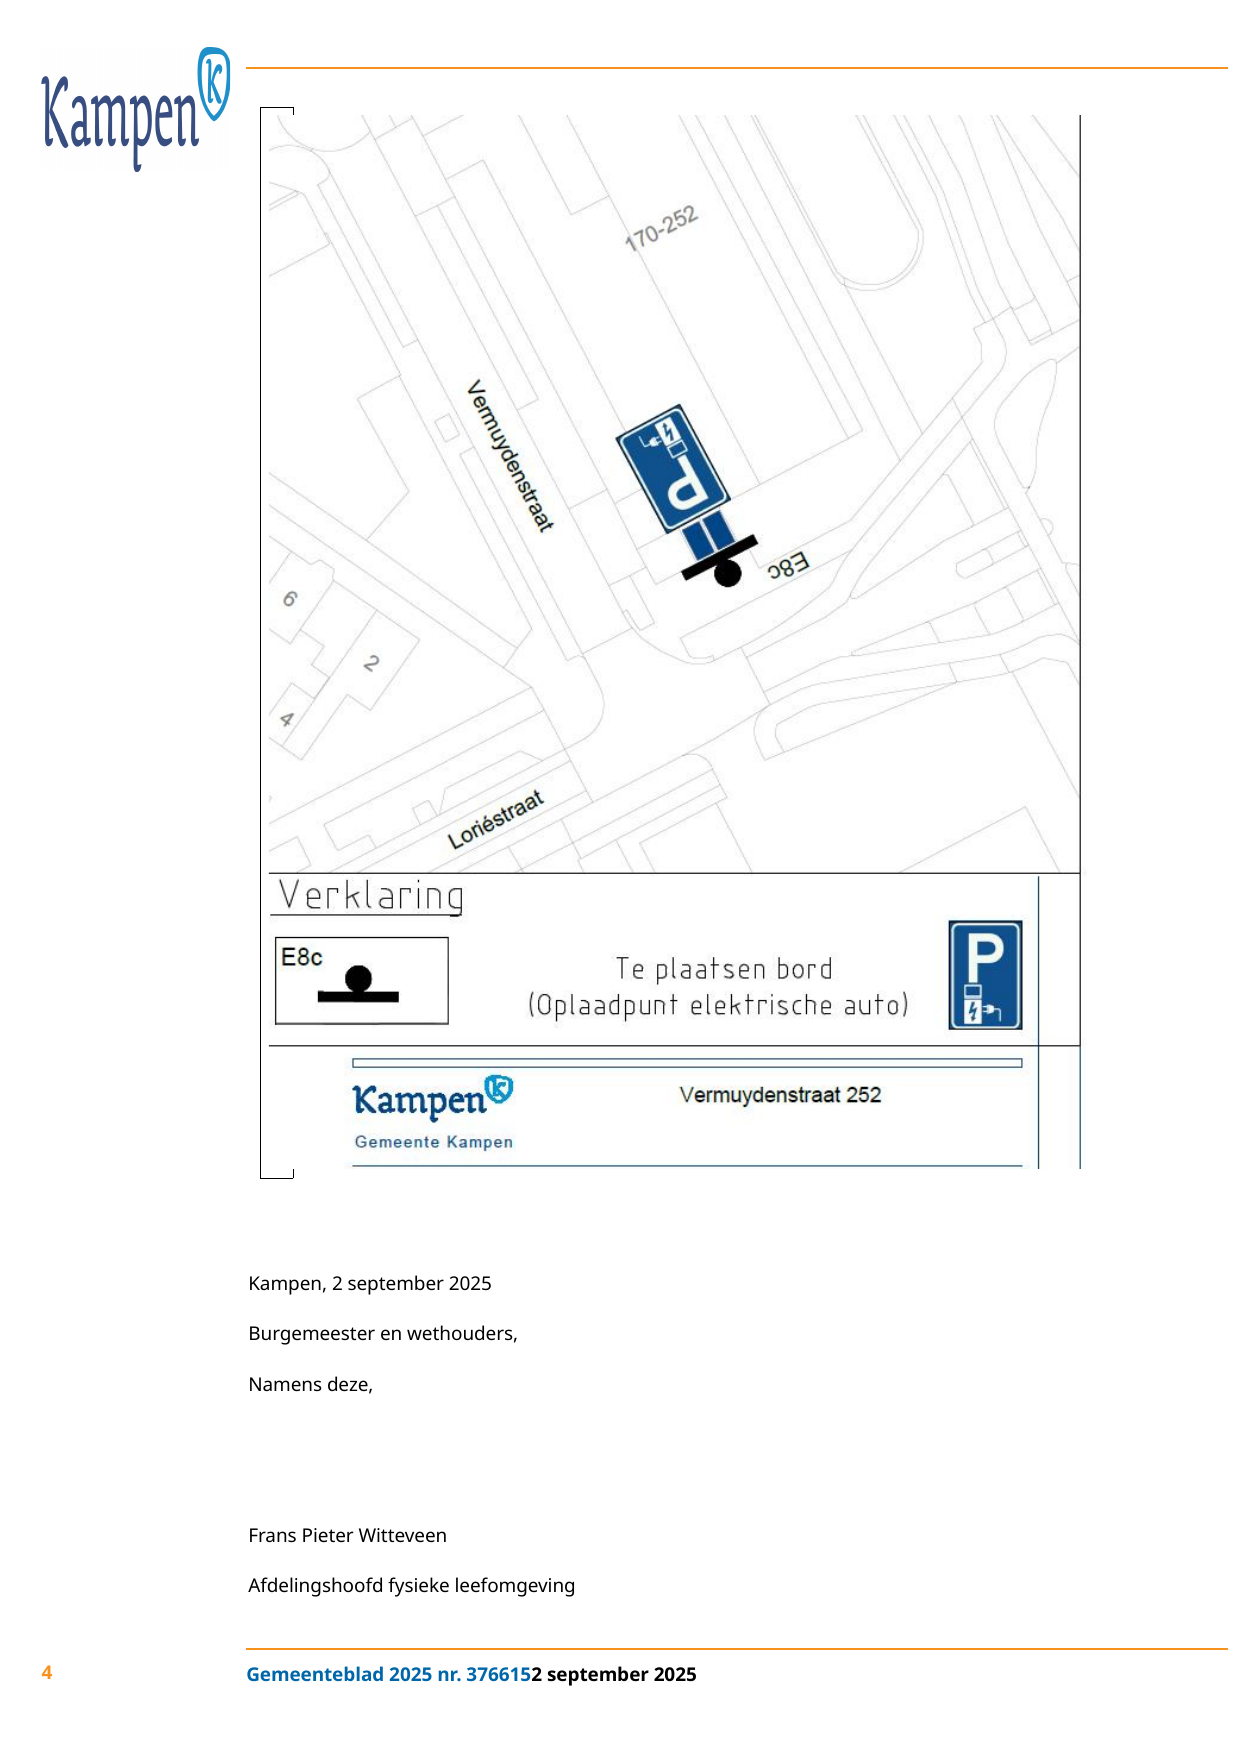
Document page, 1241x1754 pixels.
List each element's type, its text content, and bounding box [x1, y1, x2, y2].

text Frans Pieter Witteveen [248, 1522, 1152, 1548]
text Afdelingshoofd fysieke leefomgeving [248, 1573, 1152, 1598]
picture [268, 115, 1094, 1169]
text Kampen, 2 september 2025 [248, 1270, 1152, 1296]
picture [41, 47, 231, 172]
text Burgemeester en wethouders, [248, 1321, 1152, 1346]
text Namens deze, [248, 1371, 1152, 1397]
